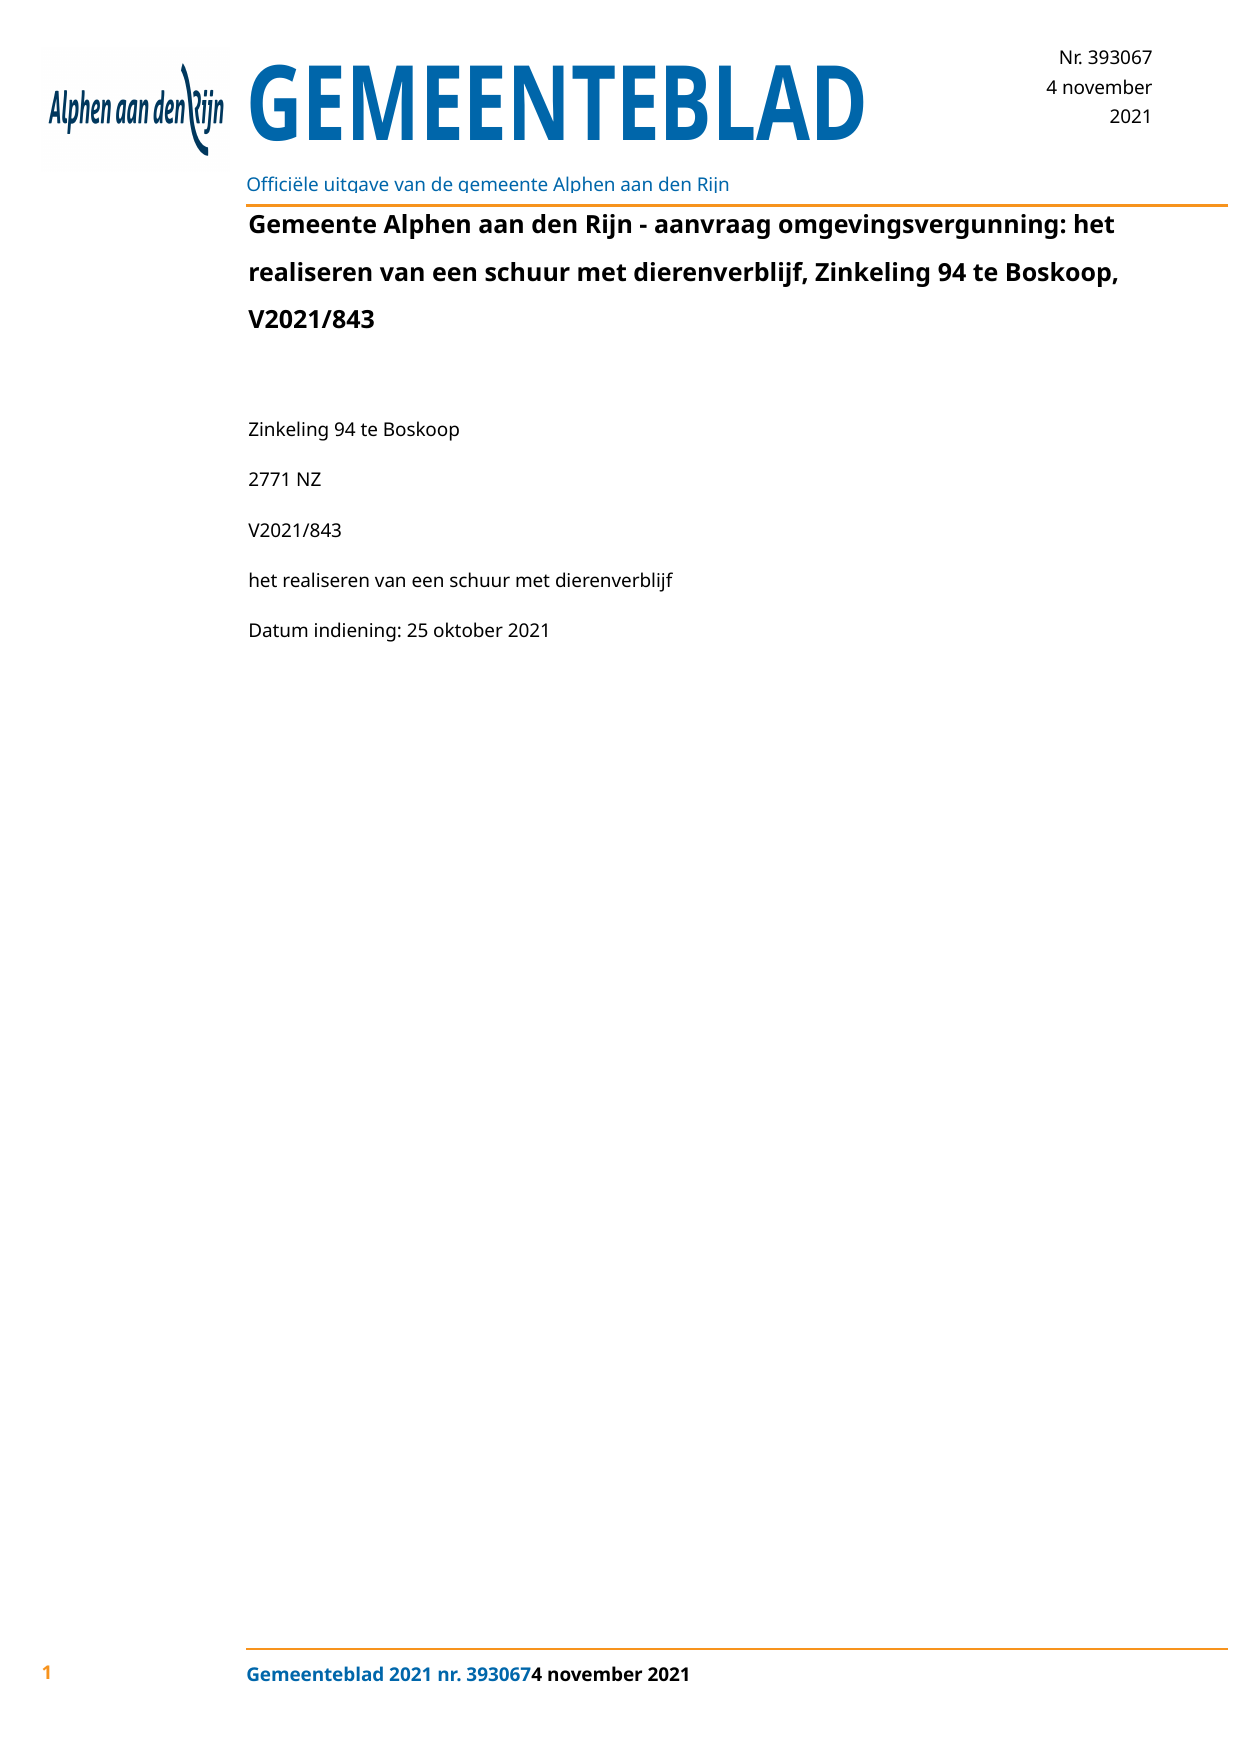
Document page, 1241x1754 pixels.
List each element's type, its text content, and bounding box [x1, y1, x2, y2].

text Datum indiening: 25 oktober 2021 [248, 618, 1152, 643]
text Zinkeling 94 te Boskoop [248, 416, 1152, 442]
picture [41, 47, 231, 172]
text het realiseren van een schuur met dierenverblijf [248, 567, 1152, 593]
text V2021/843 [248, 517, 1152, 542]
text Gemeente Alphen aan den Rijn - aanvraag omgevingsvergunning: het realiseren van een schuur met dierenverblijf, Zinkeling 94 te Boskoop, V2021/843 [248, 207, 1152, 336]
text 2771 NZ [248, 466, 1152, 492]
